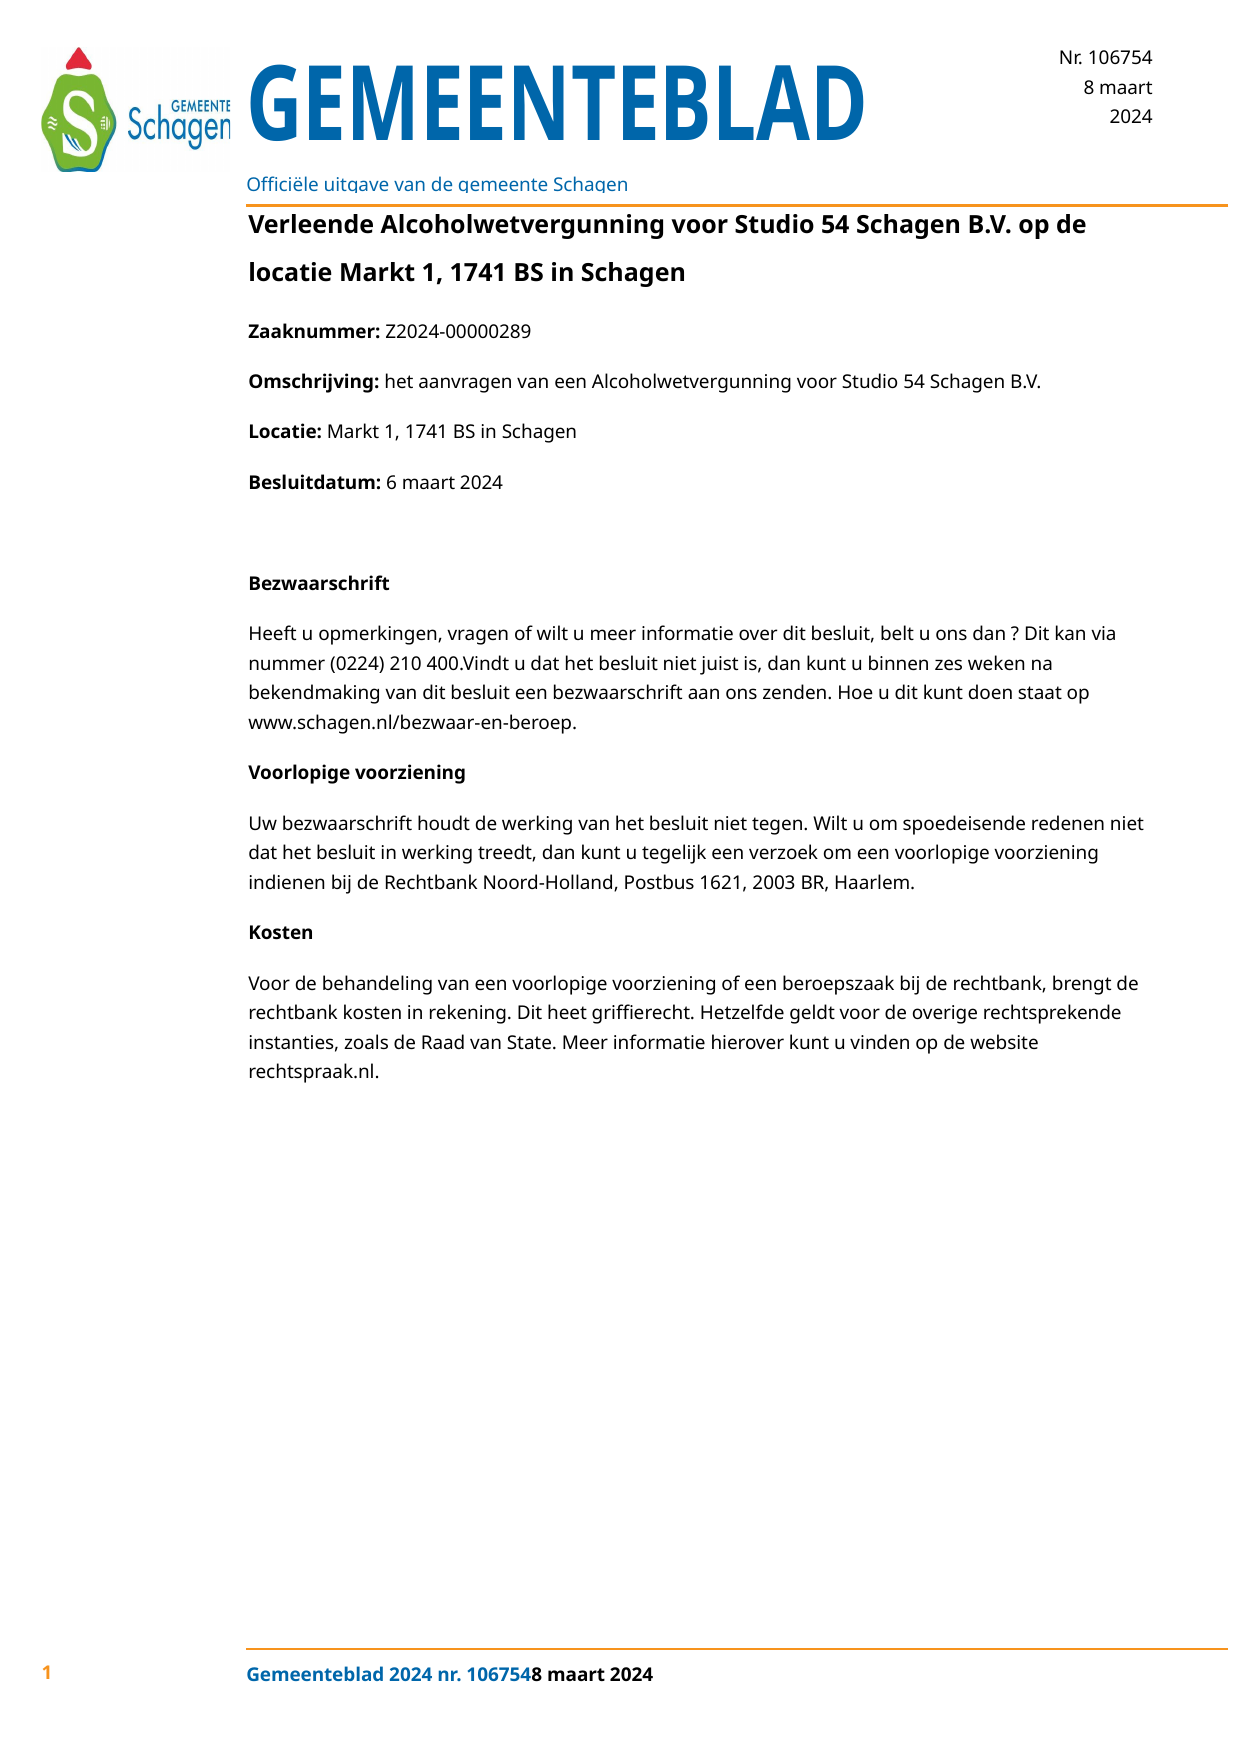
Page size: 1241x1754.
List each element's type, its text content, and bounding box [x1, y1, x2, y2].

text Verleende Alcoholwetvergunning voor Studio 54 Schagen B.V. op de locatie Markt 1, 1741 BS in Schagen [248, 207, 1152, 288]
text Kosten [248, 919, 1152, 945]
text Bezwaarschrift [248, 570, 1152, 596]
text Heeft u opmerkingen, vragen of wilt u meer informatie over dit besluit, belt u ons dan ? Dit kan via nummer (0224) 210 400.Vindt u dat het besluit niet juist is, dan kunt u binnen zes weken na bekendmaking van dit besluit een bezwaarschrift aan ons zenden. Hoe u dit kunt doen staat op www.schagen.nl/bezwaar-en-beroep. [248, 620, 1152, 735]
text Besluitdatum: 6 maart 2024 [248, 469, 1152, 495]
picture [41, 47, 231, 172]
text Voor de behandeling van een voorlopige voorziening of een beroepszaak bij de rechtbank, brengt de rechtbank kosten in rekening. Dit heet griffierecht. Hetzelfde geldt voor de overige rechtsprekende instanties, zoals de Raad van State. Meer informatie hierover kunt u vinden op de website rechtspraak.nl. [248, 970, 1152, 1084]
text Zaaknummer: Z2024-00000289 [248, 318, 1152, 344]
text Uw bezwaarschrift houdt de werking van het besluit niet tegen. Wilt u om spoedeisende redenen niet dat het besluit in werking treedt, dan kunt u tegelijk een verzoek om een voorlopige voorziening indienen bij de Rechtbank Noord-Holland, Postbus 1621, 2003 BR, Haarlem. [248, 810, 1152, 895]
text Locatie: Markt 1, 1741 BS in Schagen [248, 419, 1152, 444]
text Voorlopige voorziening [248, 759, 1152, 785]
text Omschrijving: het aanvragen van een Alcoholwetvergunning voor Studio 54 Schagen B.V. [248, 368, 1152, 394]
